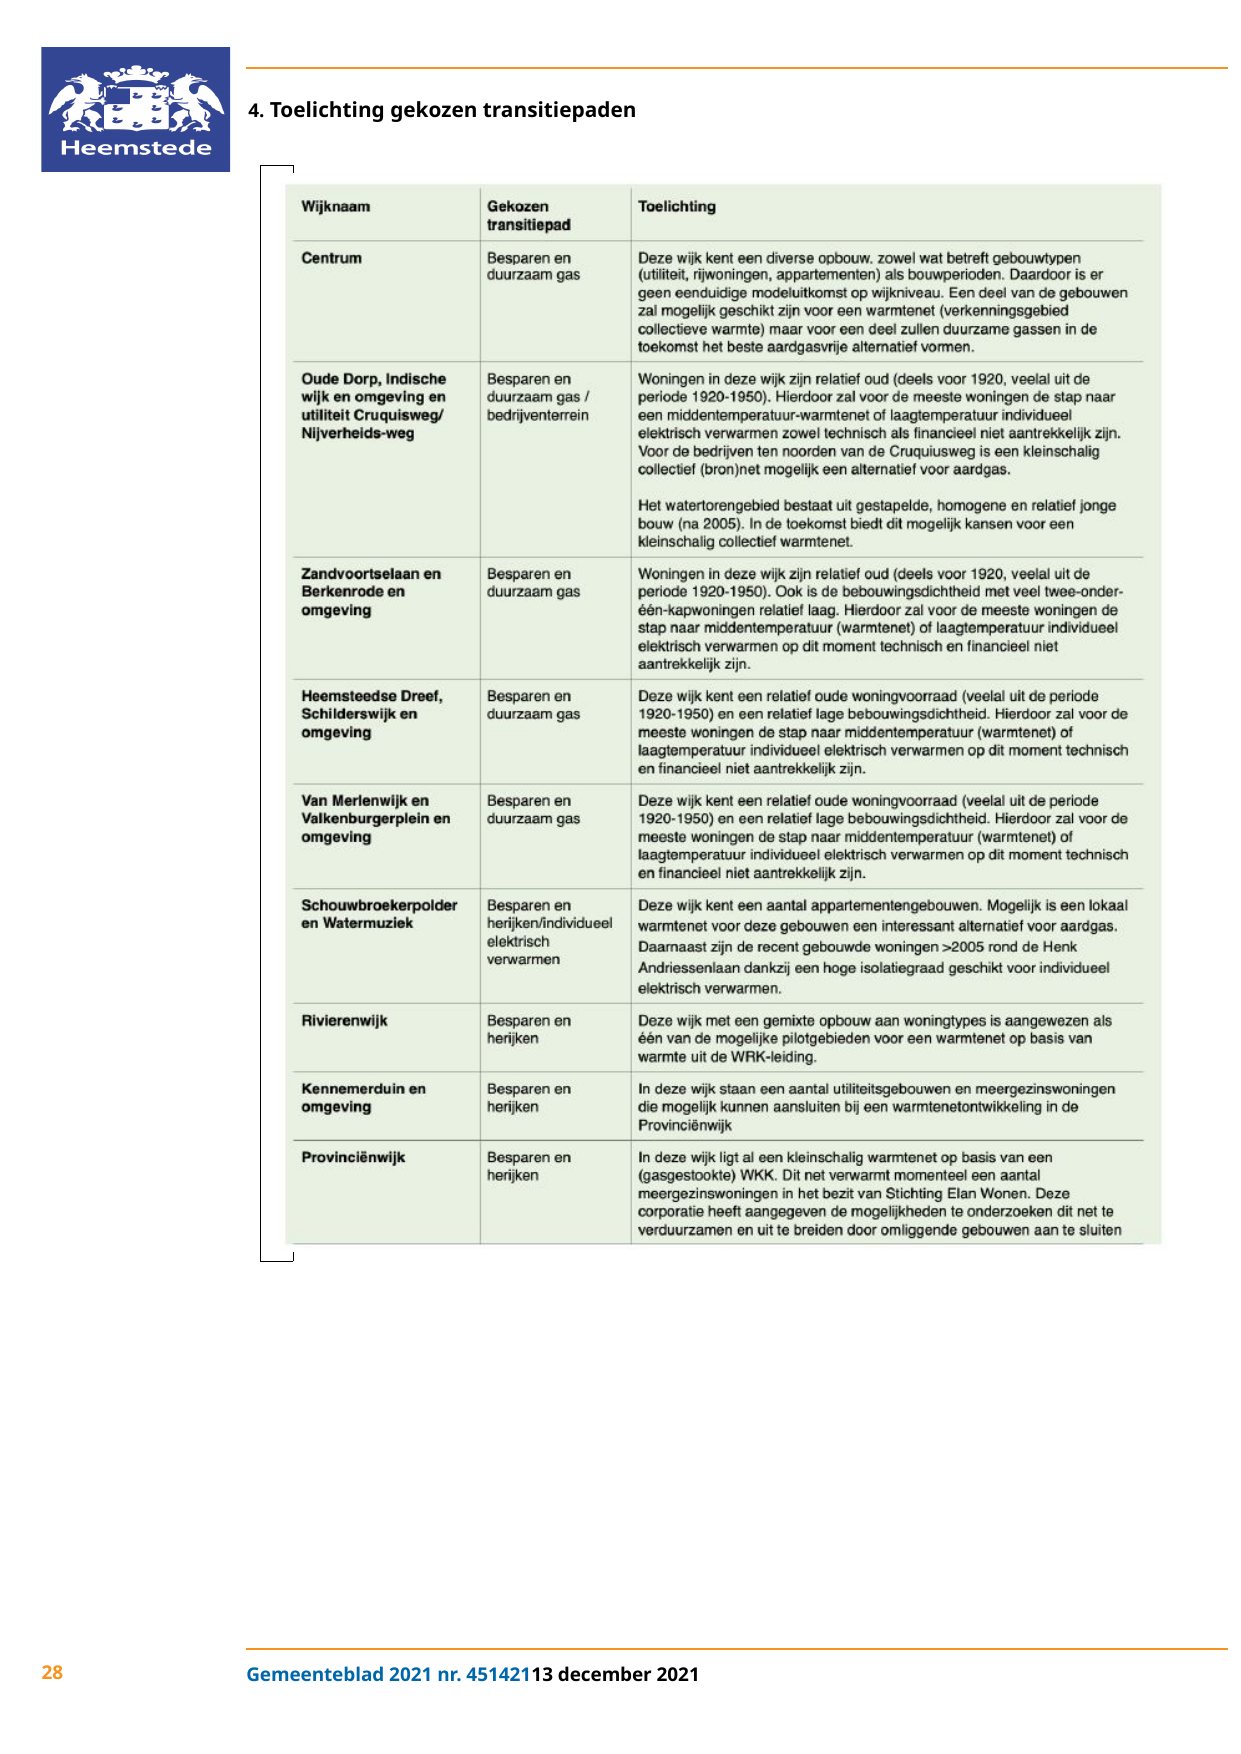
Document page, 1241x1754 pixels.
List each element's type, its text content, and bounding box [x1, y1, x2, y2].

picture [268, 173, 1173, 1252]
picture [41, 47, 231, 172]
text 4. Toelichting gekozen transitiepaden [248, 95, 1152, 123]
